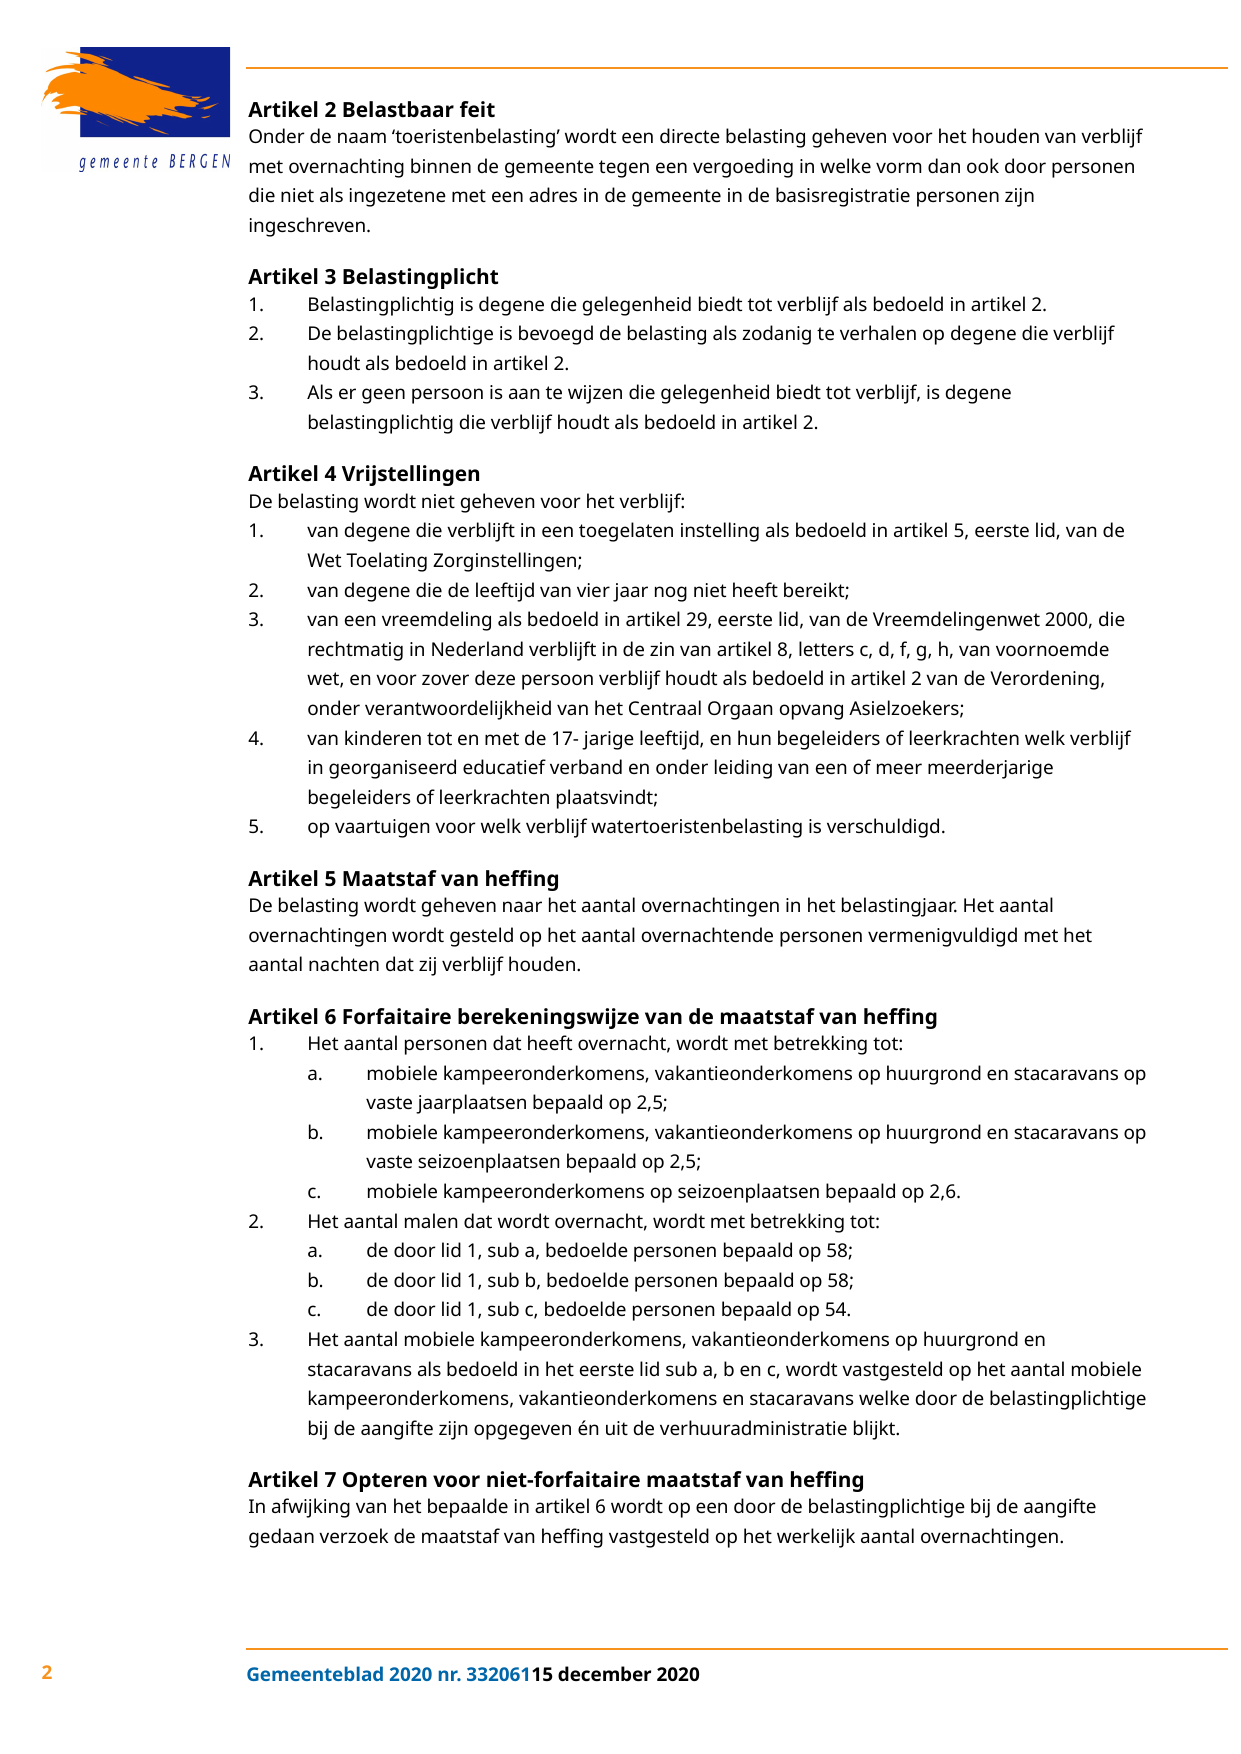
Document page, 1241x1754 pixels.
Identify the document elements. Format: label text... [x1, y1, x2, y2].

list mobiele kampeeronderkomens, vakantieonderkomens op huurgrond en stacaravans op vaste seizoenplaatsen bepaald op 2,5; [307, 1119, 1152, 1174]
list mobiele kampeeronderkomens op seizoenplaatsen bepaald op 2,6. [307, 1178, 1152, 1204]
list de door lid 1, sub c, bedoelde personen bepaald op 54. [307, 1297, 1152, 1322]
list Als er geen persoon is aan te wijzen die gelegenheid biedt tot verblijf, is degene belastingplichtig die verblijf houdt als bedoeld in artikel 2. [248, 379, 1152, 435]
text Artikel 5 Maatstaf van heffing [248, 864, 1152, 892]
list van degene die verblijft in een toegelaten instelling als bedoeld in artikel 5, eerste lid, van de Wet Toelating Zorginstellingen; [248, 518, 1152, 573]
text Artikel 3 Belastingplicht [248, 262, 1152, 291]
list Belastingplichtig is degene die gelegenheid biedt tot verblijf als bedoeld in artikel 2. [248, 291, 1152, 317]
list de door lid 1, sub b, bedoelde personen bepaald op 58; [307, 1267, 1152, 1293]
picture [41, 47, 231, 172]
list van degene die de leeftijd van vier jaar nog niet heeft bereikt; [248, 577, 1152, 602]
text De belasting wordt niet geheven voor het verblijf: [248, 488, 1152, 514]
text Onder de naam ‘toeristenbelasting’ wordt een directe belasting geheven voor het houden van verblijf met overnachting binnen de gemeente tegen een vergoeding in welke vorm dan ook door personen die niet als ingezetene met een adres in de gemeente in de basisregistratie personen zijn ingeschreven. [248, 123, 1152, 238]
text Artikel 2 Belastbaar feit [248, 95, 1152, 123]
text Artikel 4 Vrijstellingen [248, 459, 1152, 488]
list de door lid 1, sub a, bedoelde personen bepaald op 58; [307, 1237, 1152, 1263]
list op vaartuigen voor welk verblijf watertoeristenbelasting is verschuldigd. [248, 813, 1152, 839]
text Artikel 6 Forfaitaire berekeningswijze van de maatstaf van heffing [248, 1002, 1152, 1030]
text Artikel 7 Opteren voor niet-forfaitaire maatstaf van heffing [248, 1465, 1152, 1494]
list Het aantal personen dat heeft overnacht, wordt met betrekking tot: [248, 1030, 1152, 1056]
text De belasting wordt geheven naar het aantal overnachtingen in het belastingjaar. Het aantal overnachtingen wordt gesteld op het aantal overnachtende personen vermenigvuldigd met het aantal nachten dat zij verblijf houden. [248, 892, 1152, 977]
list van een vreemdeling als bedoeld in artikel 29, eerste lid, van de Vreemdelingenwet 2000, die rechtmatig in Nederland verblijft in de zin van artikel 8, letters c, d, f, g, h, van voornoemde wet, en voor zover deze persoon verblijf houdt als bedoeld in artikel 2 van de Verordening, onder verantwoordelijkheid van het Centraal Orgaan opvang Asielzoekers; [248, 606, 1152, 721]
list Het aantal malen dat wordt overnacht, wordt met betrekking tot: [248, 1208, 1152, 1233]
list De belastingplichtige is bevoegd de belasting als zodanig te verhalen op degene die verblijf houdt als bedoeld in artikel 2. [248, 320, 1152, 376]
list Het aantal mobiele kampeeronderkomens, vakantieonderkomens op huurgrond en stacaravans als bedoeld in het eerste lid sub a, b en c, wordt vastgesteld op het aantal mobiele kampeeronderkomens, vakantieonderkomens en stacaravans welke door de belastingplichtige bij de aangifte zijn opgegeven én uit de verhuuradministratie blijkt. [248, 1326, 1152, 1441]
list van kinderen tot en met de 17- jarige leeftijd, en hun begeleiders of leerkrachten welk verblijf in georganiseerd educatief verband en onder leiding van een of meer meerderjarige begeleiders of leerkrachten plaatsvindt; [248, 725, 1152, 809]
text In afwijking van het bepaalde in artikel 6 wordt op een door de belastingplichtige bij de aangifte gedaan verzoek de maatstaf van heffing vastgesteld op het werkelijk aantal overnachtingen. [248, 1494, 1152, 1549]
list mobiele kampeeronderkomens, vakantieonderkomens op huurgrond en stacaravans op vaste jaarplaatsen bepaald op 2,5; [307, 1060, 1152, 1115]
